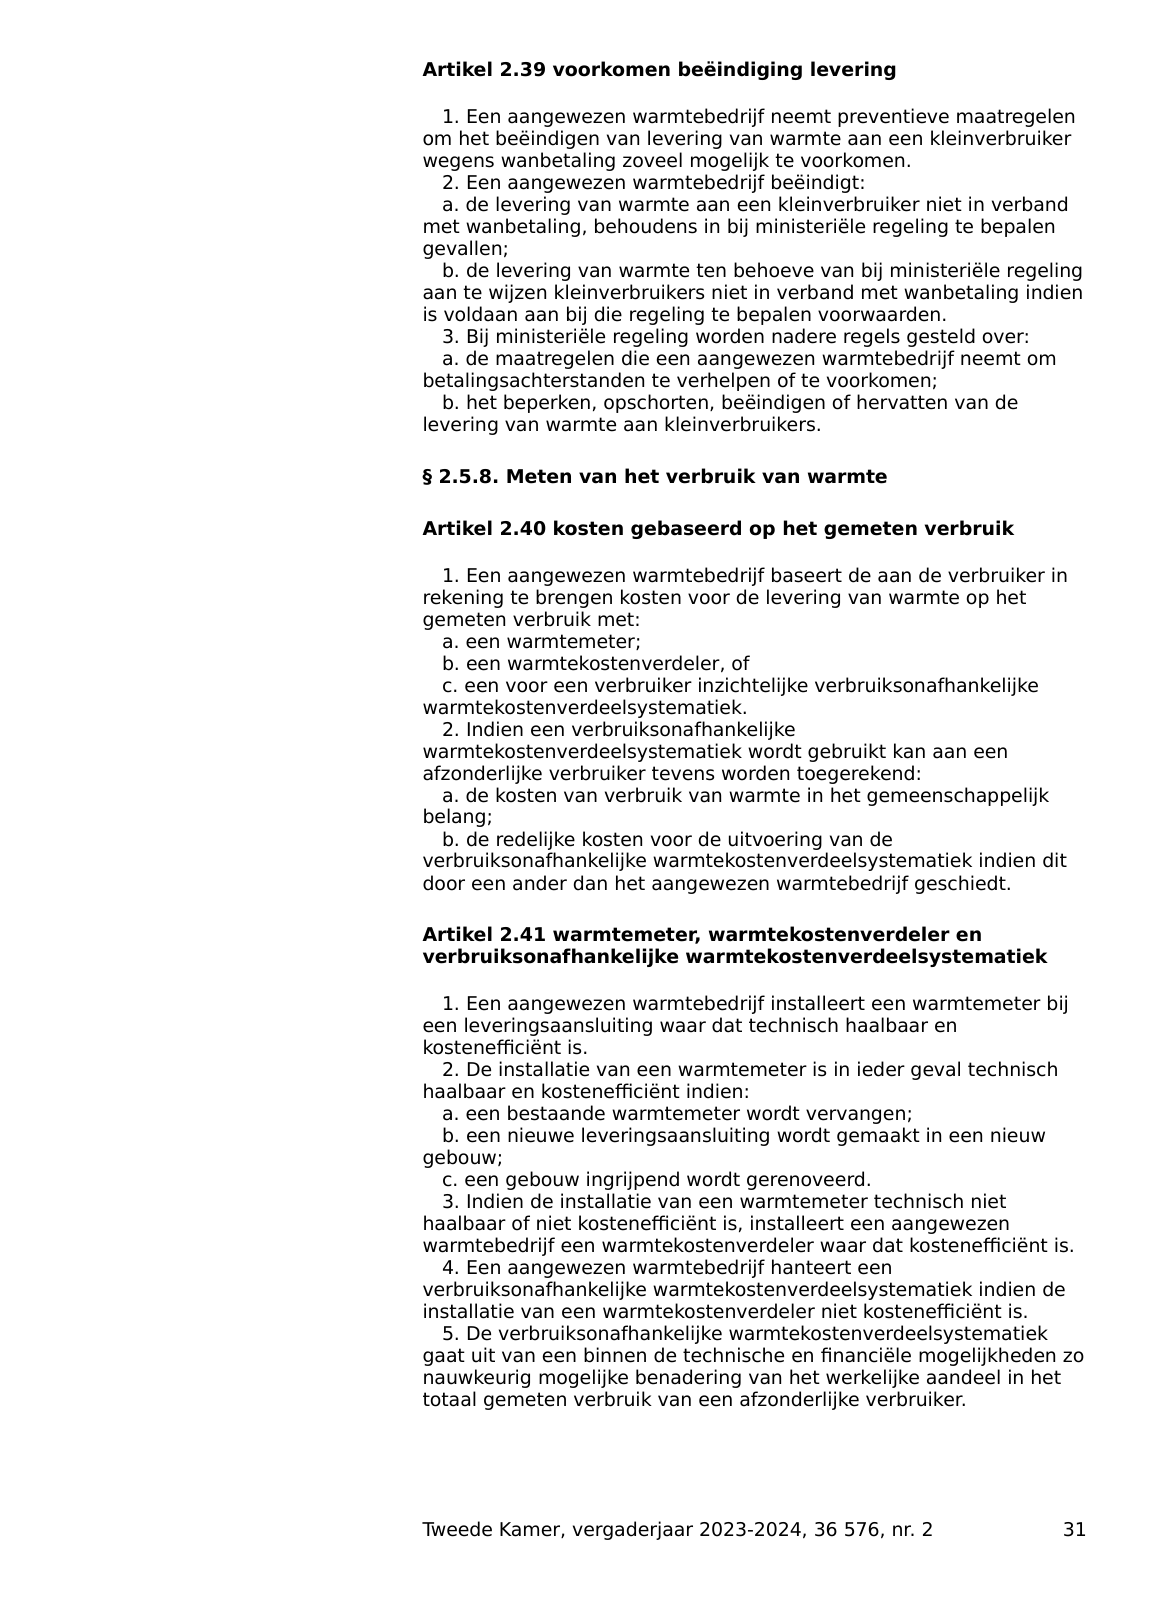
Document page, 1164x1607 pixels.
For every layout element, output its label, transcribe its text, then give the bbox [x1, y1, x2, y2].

text c. een gebouw ingrijpend wordt gerenoveerd. [422, 1169, 1087, 1191]
text a. de maatregelen die een aangewezen warmtebedrijf neemt om betalingsachterstanden te verhelpen of te voorkomen; [422, 348, 1087, 392]
text 2. Indien een verbruiksonafhankelijke warmtekostenverdeelsystematiek wordt gebruikt kan aan een afzonderlijke verbruiker tevens worden toegerekend: [422, 718, 1087, 784]
text b. het beperken, opschorten, beëindigen of hervatten van de levering van warmte aan kleinverbruikers. [422, 392, 1087, 436]
text 3. Indien de installatie van een warmtemeter technisch niet haalbaar of niet kostenefficiënt is, installeert een aangewezen warmtebedrijf een warmtekostenverdeler waar dat kostenefficiënt is. [422, 1191, 1087, 1257]
text b. een warmtekostenverdeler, of [422, 653, 1087, 674]
text 4. Een aangewezen warmtebedrijf hanteert een verbruiksonafhankelijke warmtekostenverdeelsystematiek indien de installatie van een warmtekostenverdeler niet kostenefficiënt is. [422, 1257, 1087, 1323]
text a. de levering van warmte aan een kleinverbruiker niet in verband met wanbetaling, behoudens in bij ministeriële regeling te bepalen gevallen; [422, 194, 1087, 260]
text 1. Een aangewezen warmtebedrijf installeert een warmtemeter bij een leveringsaansluiting waar dat technisch haalbaar en kostenefficiënt is. [422, 993, 1087, 1059]
subtitle Artikel 2.41 warmtemeter, warmtekostenverdeler en verbruiksonafhankelijke warmtekostenverdeelsystematiek [422, 924, 1087, 968]
text a. de kosten van verbruik van warmte in het gemeenschappelijk belang; [422, 784, 1087, 828]
subtitle Artikel 2.40 kosten gebaseerd op het gemeten verbruik [422, 518, 1087, 540]
text b. de levering van warmte ten behoeve van bij ministeriële regeling aan te wijzen kleinverbruikers niet in verband met wanbetaling indien is voldaan aan bij die regeling te bepalen voorwaarden. [422, 260, 1087, 326]
text 1. Een aangewezen warmtebedrijf baseert de aan de verbruiker in rekening te brengen kosten voor de levering van warmte op het gemeten verbruik met: [422, 565, 1087, 631]
text b. de redelijke kosten voor de uitvoering van de verbruiksonafhankelijke warmtekostenverdeelsystematiek indien dit door een ander dan het aangewezen warmtebedrijf geschiedt. [422, 828, 1087, 894]
subtitle § 2.5.8. Meten van het verbruik van warmte [422, 466, 1087, 488]
text 5. De verbruiksonafhankelijke warmtekostenverdeelsystematiek gaat uit van een binnen de technische en financiële mogelijkheden zo nauwkeurig mogelijke benadering van het werkelijke aandeel in het totaal gemeten verbruik van een afzonderlijke verbruiker. [422, 1323, 1087, 1411]
subtitle Artikel 2.39 voorkomen beëindiging levering [422, 59, 1087, 81]
text 1. Een aangewezen warmtebedrijf neemt preventieve maatregelen om het beëindigen van levering van warmte aan een kleinverbruiker wegens wanbetaling zoveel mogelijk te voorkomen. [422, 106, 1087, 172]
text a. een bestaande warmtemeter wordt vervangen; [422, 1103, 1087, 1125]
text 2. Een aangewezen warmtebedrijf beëindigt: [422, 172, 1087, 194]
text a. een warmtemeter; [422, 631, 1087, 653]
text 3. Bij ministeriële regeling worden nadere regels gesteld over: [422, 326, 1087, 348]
text 2. De installatie van een warmtemeter is in ieder geval technisch haalbaar en kostenefficiënt indien: [422, 1059, 1087, 1103]
text b. een nieuwe leveringsaansluiting wordt gemaakt in een nieuw gebouw; [422, 1125, 1087, 1169]
text c. een voor een verbruiker inzichtelijke verbruiksonafhankelijke warmtekostenverdeelsystematiek. [422, 674, 1087, 718]
